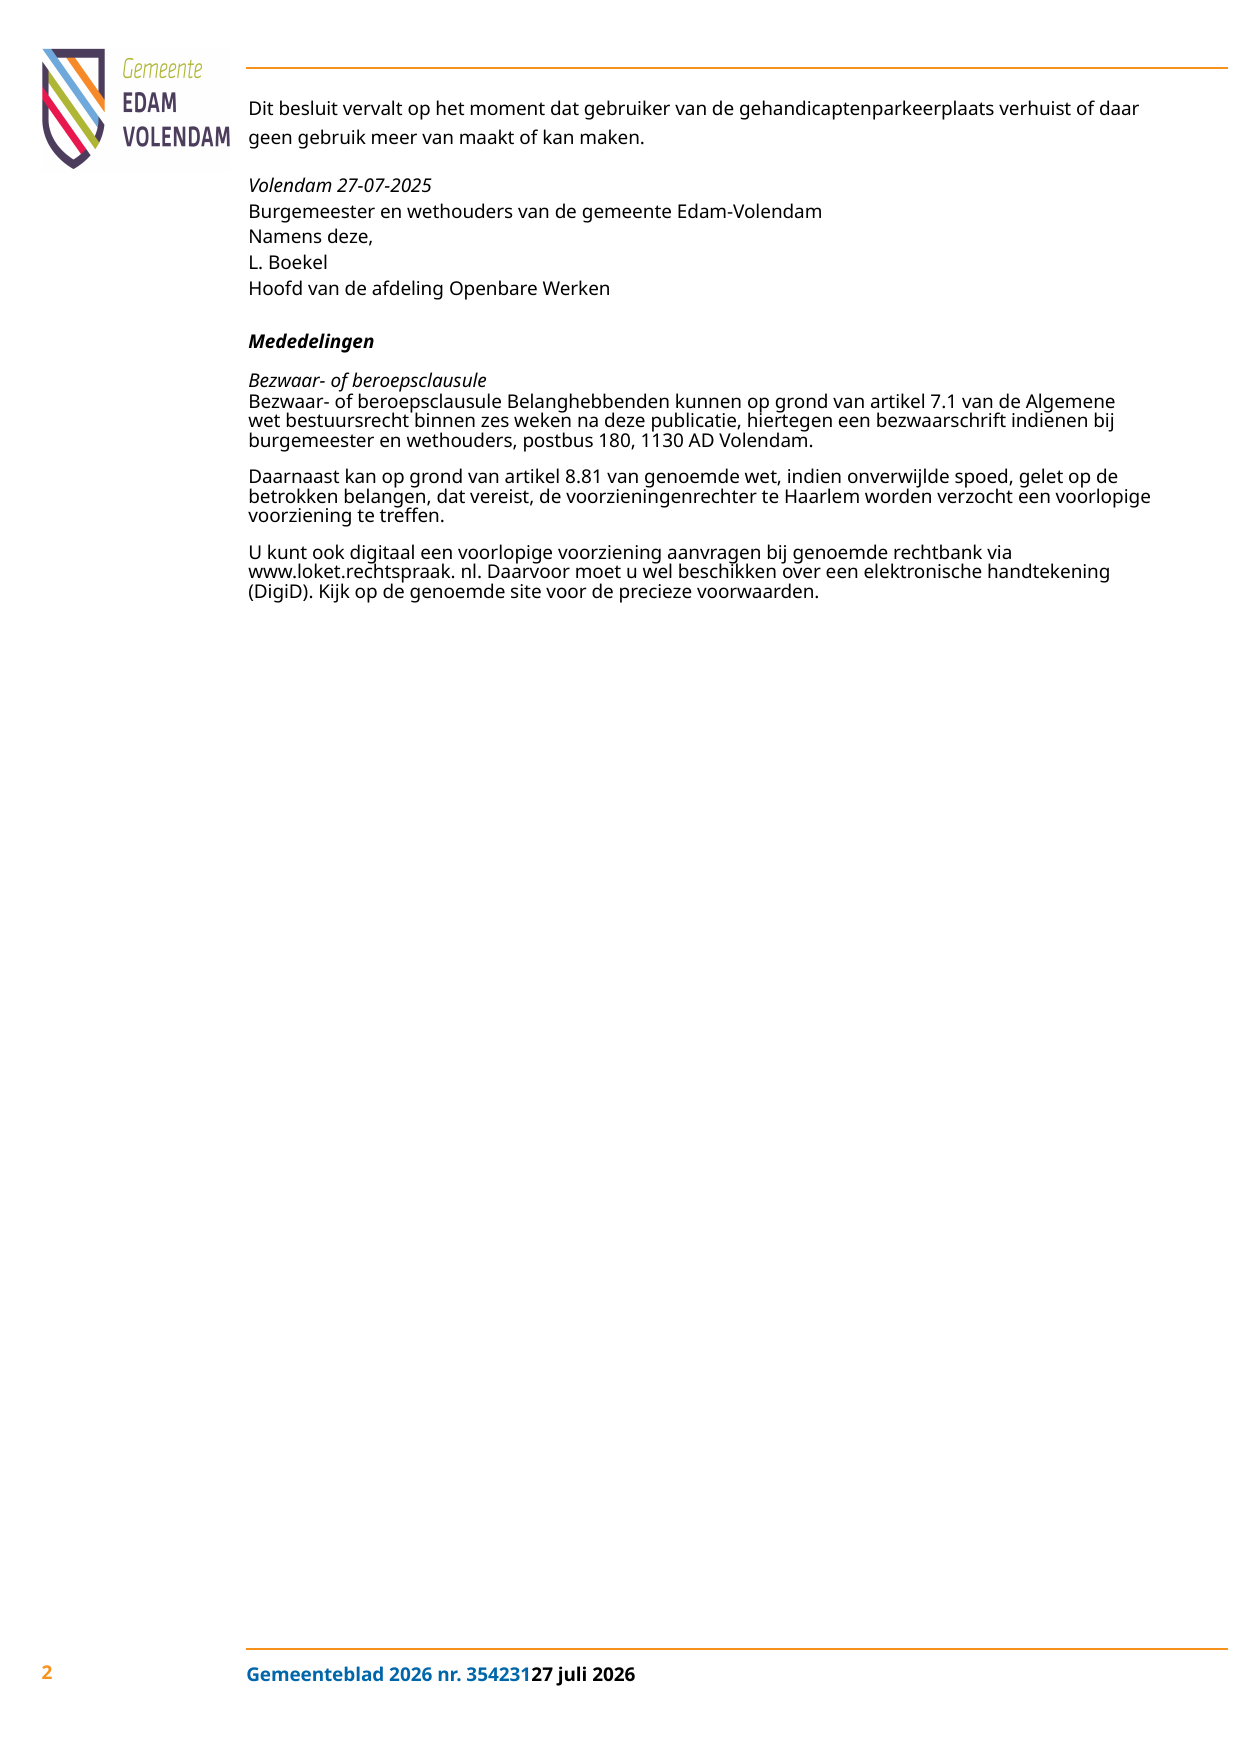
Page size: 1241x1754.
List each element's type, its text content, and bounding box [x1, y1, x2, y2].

text Namens deze, [248, 224, 1152, 249]
text Burgemeester en wethouders van de gemeente Edam-Volendam [248, 198, 1152, 224]
text L. Boekel [248, 249, 1152, 275]
text Dit besluit vervalt op het moment dat gebruiker van de gehandicaptenparkeerplaats verhuist of daar geen gebruik meer van maakt of kan maken. [248, 95, 1152, 150]
picture [41, 47, 231, 172]
text Daarnaast kan op grond van artikel 8.81 van genoemde wet, indien onverwijlde spoed, gelet op de betrokken belangen, dat vereist, de voorzieningenrechter te Haarlem worden verzocht een voorlopige voorziening te treffen. [248, 468, 1152, 526]
text Hoofd van de afdeling Openbare Werken [248, 275, 1152, 301]
text Mededelingen [248, 328, 1152, 354]
text Volendam 27-07-2025 [248, 172, 1152, 198]
text U kunt ook digitaal een voorlopige voorziening aanvragen bij genoemde rechtbank via www.loket.rechtspraak. nl. Daarvoor moet u wel beschikken over een elektronische handtekening (DigiD). Kijk op de genoemde site voor de precieze voorwaarden. [248, 544, 1152, 602]
text Bezwaar- of beroepsclausule Belanghebbenden kunnen op grond van artikel 7.1 van de Algemene wet bestuursrecht binnen zes weken na deze publicatie, hiertegen een bezwaarschrift indienen bij burgemeester en wethouders, postbus 180, 1130 AD Volendam. [248, 393, 1152, 451]
text Bezwaar- of beroepsclausule [248, 367, 1152, 393]
